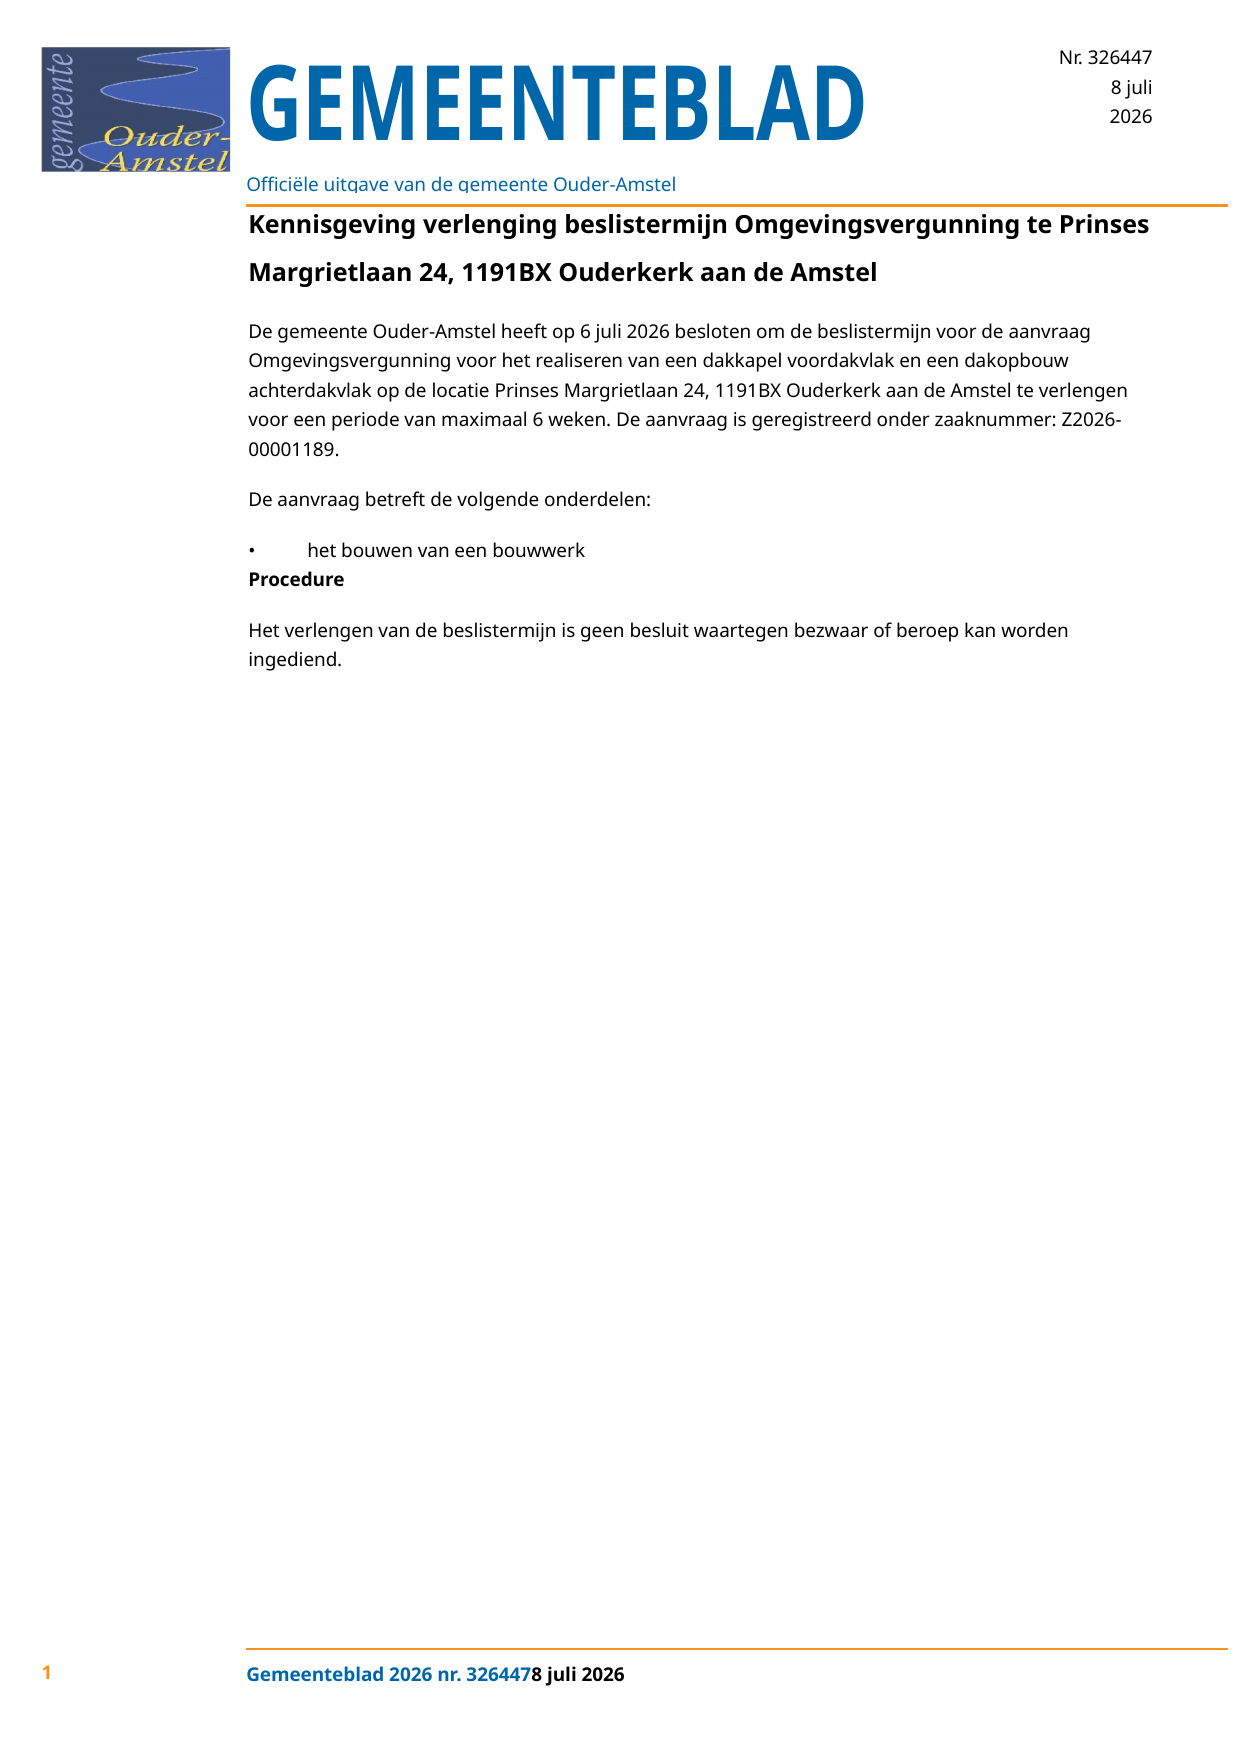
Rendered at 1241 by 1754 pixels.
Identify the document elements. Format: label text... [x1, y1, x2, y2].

text De aanvraag betreft de volgende onderdelen: [248, 487, 1152, 512]
list het bouwen van een bouwwerk [248, 537, 1152, 563]
text Procedure [248, 567, 1152, 592]
text Kennisgeving verlenging beslistermijn Omgevingsvergunning te Prinses Margrietlaan 24, 1191BX Ouderkerk aan de Amstel [248, 207, 1152, 288]
text De gemeente Ouder-Amstel heeft op 6 juli 2026 besloten om de beslistermijn voor de aanvraag Omgevingsvergunning voor het realiseren van een dakkapel voordakvlak en een dakopbouw achterdakvlak op de locatie Prinses Margrietlaan 24, 1191BX Ouderkerk aan de Amstel te verlengen voor een periode van maximaal 6 weken. De aanvraag is geregistreerd onder zaaknummer: Z2026-00001189. [248, 318, 1152, 462]
picture [41, 47, 231, 172]
text Het verlengen van de beslistermijn is geen besluit waartegen bezwaar of beroep kan worden ingediend. [248, 617, 1152, 672]
